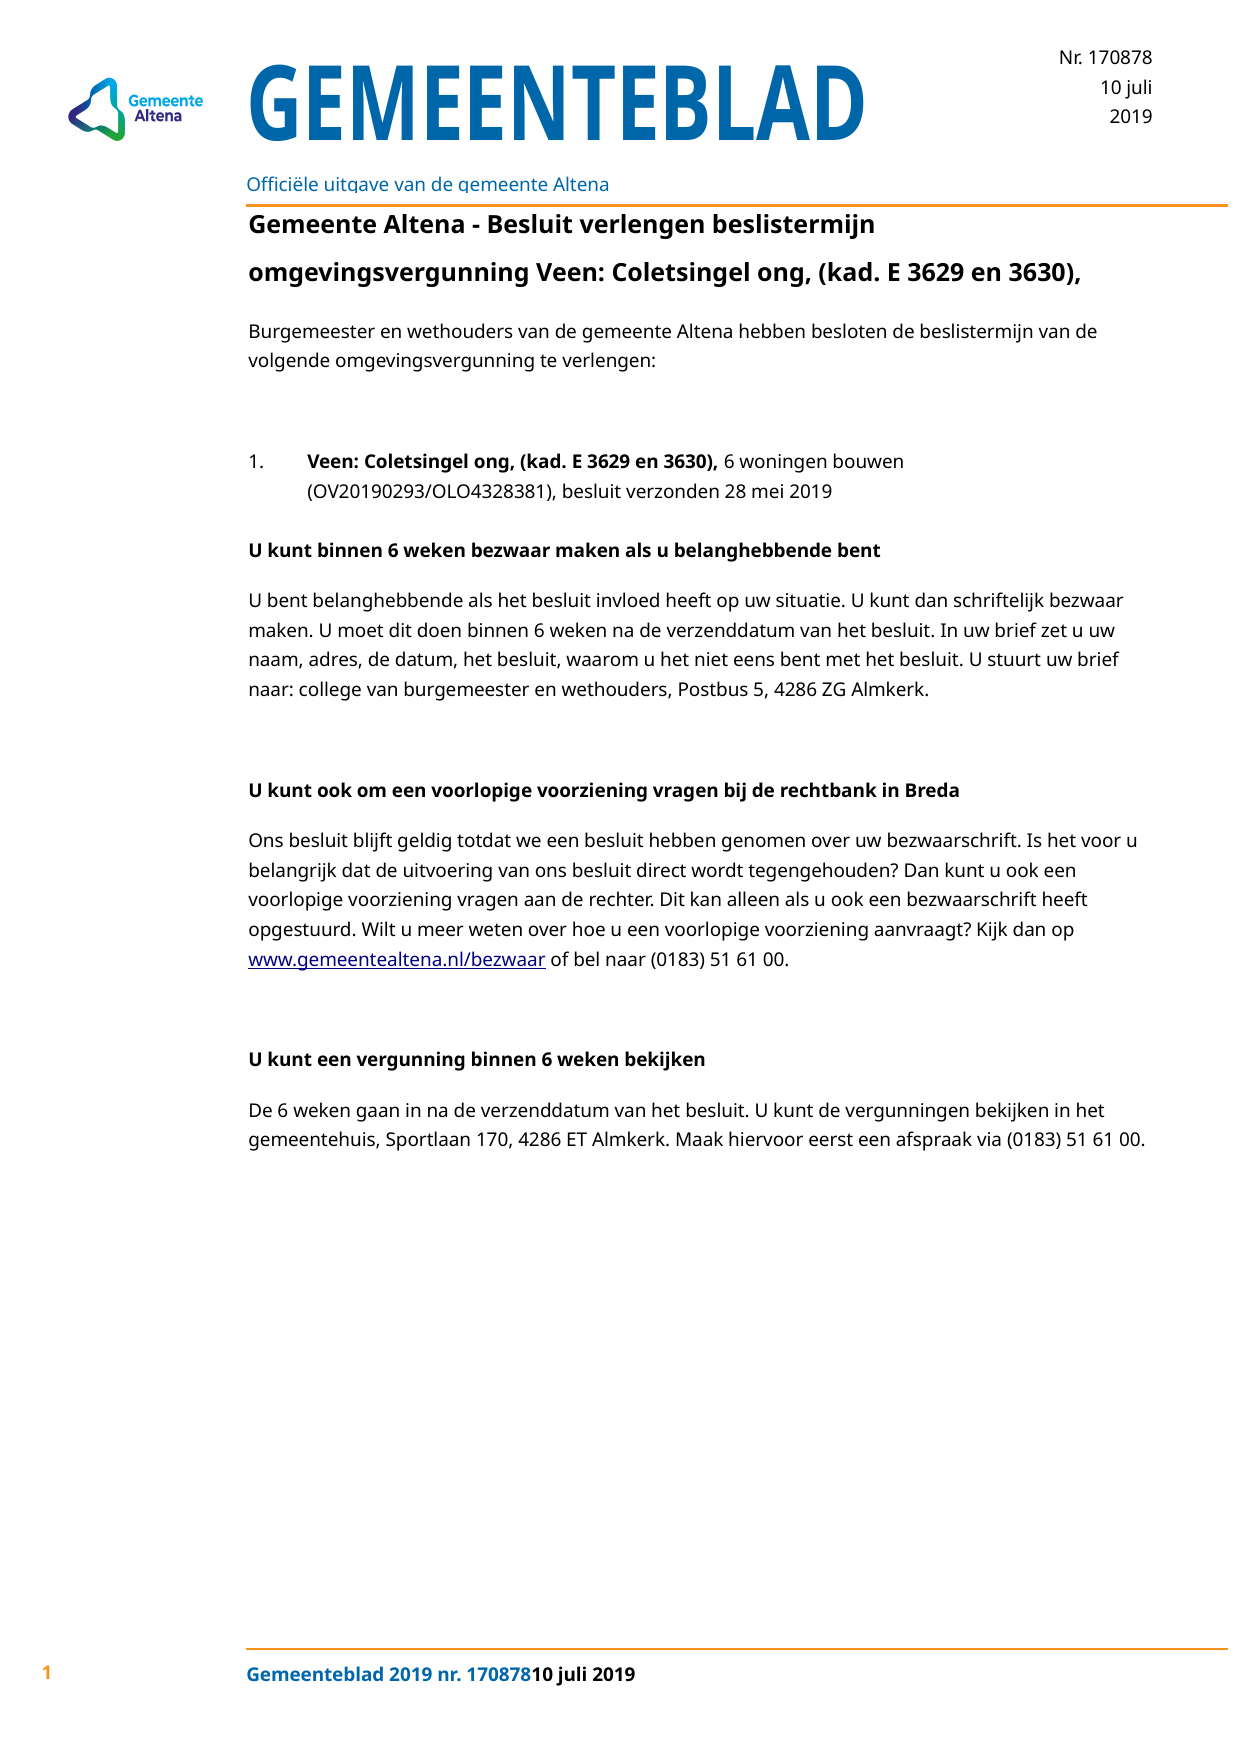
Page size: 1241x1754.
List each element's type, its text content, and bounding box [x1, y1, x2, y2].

list Veen: Coletsingel ong, (kad. E 3629 en 3630), 6 woningen bouwen (OV20190293/OLO4328381), besluit verzonden 28 mei 2019 [248, 448, 1152, 504]
text Ons besluit blijft geldig totdat we een besluit hebben genomen over uw bezwaarschrift. Is het voor u belangrijk dat de uitvoering van ons besluit direct wordt tegengehouden? Dan kunt u ook een voorlopige voorziening vragen aan de rechter. Dit kan alleen als u ook een bezwaarschrift heeft opgestuurd. Wilt u meer weten over hoe u een voorlopige voorziening aanvraagt? Kijk dan op www.gemeentealtena.nl/bezwaar of bel naar (0183) 51 61 00. [248, 827, 1152, 972]
text Burgemeester en wethouders van de gemeente Altena hebben besloten de beslistermijn van de volgende omgevingsvergunning te verlengen: [248, 318, 1152, 373]
text U kunt een vergunning binnen 6 weken bekijken [248, 1047, 1152, 1072]
text U kunt binnen 6 weken bezwaar maken als u belanghebbende bent [248, 537, 1152, 563]
text Gemeente Altena - Besluit verlengen beslistermijn omgevingsvergunning Veen: Coletsingel ong, (kad. E 3629 en 3630), [248, 207, 1152, 288]
text U bent belanghebbende als het besluit invloed heeft op uw situatie. U kunt dan schriftelijk bezwaar maken. U moet dit doen binnen 6 weken na de verzenddatum van het besluit. In uw brief zet u uw naam, adres, de datum, het besluit, waarom u het niet eens bent met het besluit. U stuurt uw brief naar: college van burgemeester en wethouders, Postbus 5, 4286 ZG Almkerk. [248, 587, 1152, 702]
text De 6 weken gaan in na de verzenddatum van het besluit. U kunt de vergunningen bekijken in het gemeentehuis, Sportlaan 170, 4286 ET Almkerk. Maak hiervoor eerst een afspraak via (0183) 51 61 00. [248, 1097, 1152, 1152]
text U kunt ook om een voorlopige voorziening vragen bij de rechtbank in Breda [248, 777, 1152, 803]
picture [41, 47, 231, 172]
